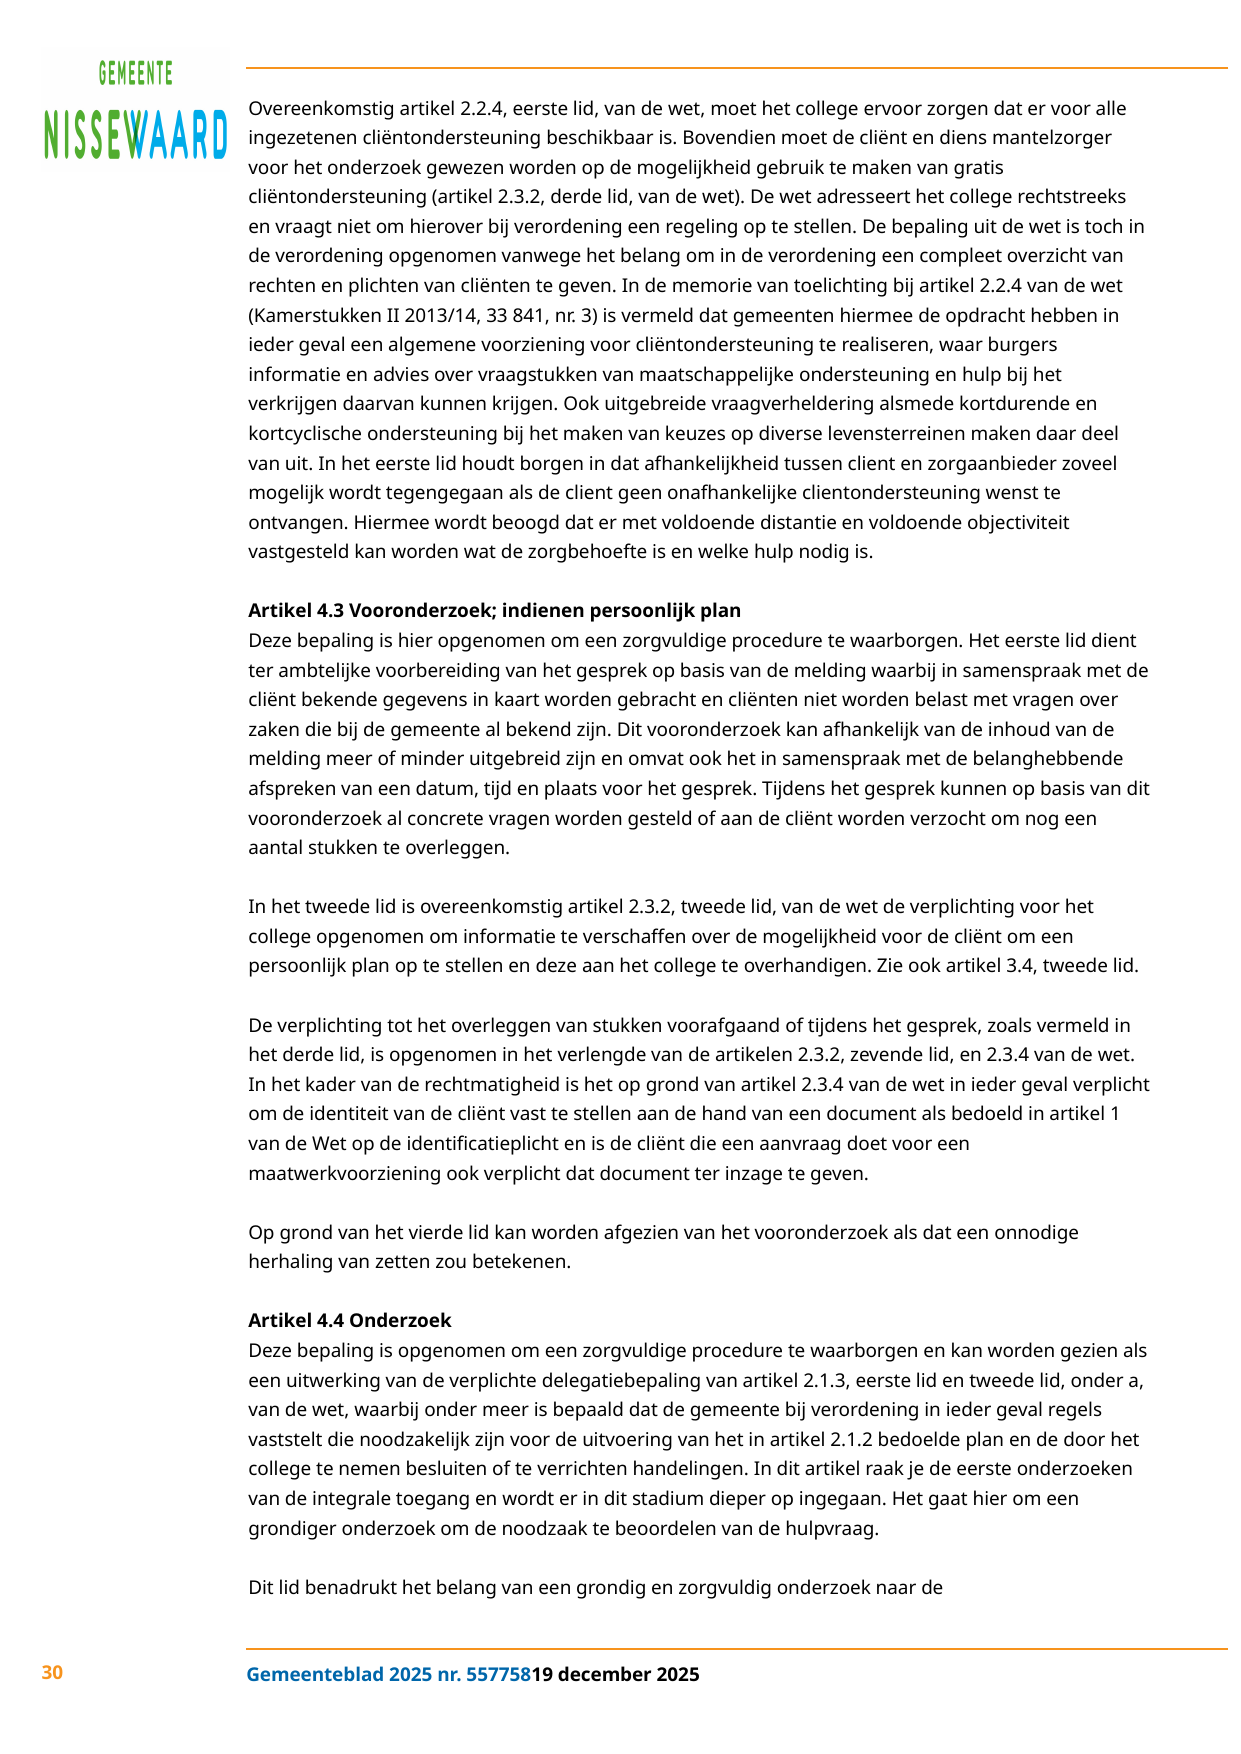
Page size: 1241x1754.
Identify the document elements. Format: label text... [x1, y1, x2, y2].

text Artikel 4.3 Vooronderzoek; indienen persoonlijk plan [248, 598, 1152, 623]
text In het tweede lid is overeenkomstig artikel 2.3.2, tweede lid, van de wet de verplichting voor het college opgenomen om informatie te verschaffen over de mogelijkheid voor de cliënt om een persoonlijk plan op te stellen en deze aan het college te overhandigen. Zie ook artikel 3.4, tweede lid. [248, 893, 1152, 978]
text Op grond van het vierde lid kan worden afgezien van het vooronderzoek als dat een onnodige herhaling van zetten zou betekenen. [248, 1219, 1152, 1274]
picture [41, 47, 231, 172]
text De verplichting tot het overleggen van stukken voorafgaand of tijdens het gesprek, zoals vermeld in het derde lid, is opgenomen in het verlengde van de artikelen 2.3.2, zevende lid, en 2.3.4 van de wet. In het kader van de rechtmatigheid is het op grond van artikel 2.3.4 van de wet in ieder geval verplicht om de identiteit van de cliënt vast te stellen aan de hand van een document als bedoeld in artikel 1 van de Wet op de identificatieplicht en is de cliënt die een aanvraag doet voor een maatwerkvoorziening ook verplicht dat document ter inzage te geven. [248, 1012, 1152, 1186]
text Deze bepaling is hier opgenomen om een zorgvuldige procedure te waarborgen. Het eerste lid dient ter ambtelijke voorbereiding van het gesprek op basis van de melding waarbij in samenspraak met de cliënt bekende gegevens in kaart worden gebracht en cliënten niet worden belast met vragen over zaken die bij de gemeente al bekend zijn. Dit vooronderzoek kan afhankelijk van de inhoud van de melding meer of minder uitgebreid zijn en omvat ook het in samenspraak met de belanghebbende afspreken van een datum, tijd en plaats voor het gesprek. Tijdens het gesprek kunnen op basis van dit vooronderzoek al concrete vragen worden gesteld of aan de cliënt worden verzocht om nog een aantal stukken te overleggen. [248, 627, 1152, 860]
text Artikel 4.4 Onderzoek [248, 1308, 1152, 1333]
text Dit lid benadrukt het belang van een grondig en zorgvuldig onderzoek naar de [248, 1574, 1152, 1600]
text Deze bepaling is opgenomen om een zorgvuldige procedure te waarborgen en kan worden gezien als een uitwerking van de verplichte delegatiebepaling van artikel 2.1.3, eerste lid en tweede lid, onder a, van de wet, waarbij onder meer is bepaald dat de gemeente bij verordening in ieder geval regels vaststelt die noodzakelijk zijn voor de uitvoering van het in artikel 2.1.2 bedoelde plan en de door het college te nemen besluiten of te verrichten handelingen. In dit artikel raak je de eerste onderzoeken van de integrale toegang en wordt er in dit stadium dieper op ingegaan. Het gaat hier om een grondiger onderzoek om de noodzaak te beoordelen van de hulpvraag. [248, 1337, 1152, 1541]
text Overeenkomstig artikel 2.2.4, eerste lid, van de wet, moet het college ervoor zorgen dat er voor alle ingezetenen cliëntondersteuning beschikbaar is. Bovendien moet de cliënt en diens mantelzorger voor het onderzoek gewezen worden op de mogelijkheid gebruik te maken van gratis cliëntondersteuning (artikel 2.3.2, derde lid, van de wet). De wet adresseert het college rechtstreeks en vraagt niet om hierover bij verordening een regeling op te stellen. De bepaling uit de wet is toch in de verordening opgenomen vanwege het belang om in de verordening een compleet overzicht van rechten en plichten van cliënten te geven. In de memorie van toelichting bij artikel 2.2.4 van de wet (Kamerstukken II 2013/14, 33 841, nr. 3) is vermeld dat gemeenten hiermee de opdracht hebben in ieder geval een algemene voorziening voor cliëntondersteuning te realiseren, waar burgers informatie en advies over vraagstukken van maatschappelijke ondersteuning en hulp bij het verkrijgen daarvan kunnen krijgen. Ook uitgebreide vraagverheldering alsmede kortdurende en kortcyclische ondersteuning bij het maken van keuzes op diverse levensterreinen maken daar deel van uit. In het eerste lid houdt borgen in dat afhankelijkheid tussen client en zorgaanbieder zoveel mogelijk wordt tegengegaan als de client geen onafhankelijke clientondersteuning wenst te ontvangen. Hiermee wordt beoogd dat er met voldoende distantie en voldoende objectiviteit vastgesteld kan worden wat de zorgbehoefte is en welke hulp nodig is. [248, 95, 1152, 564]
